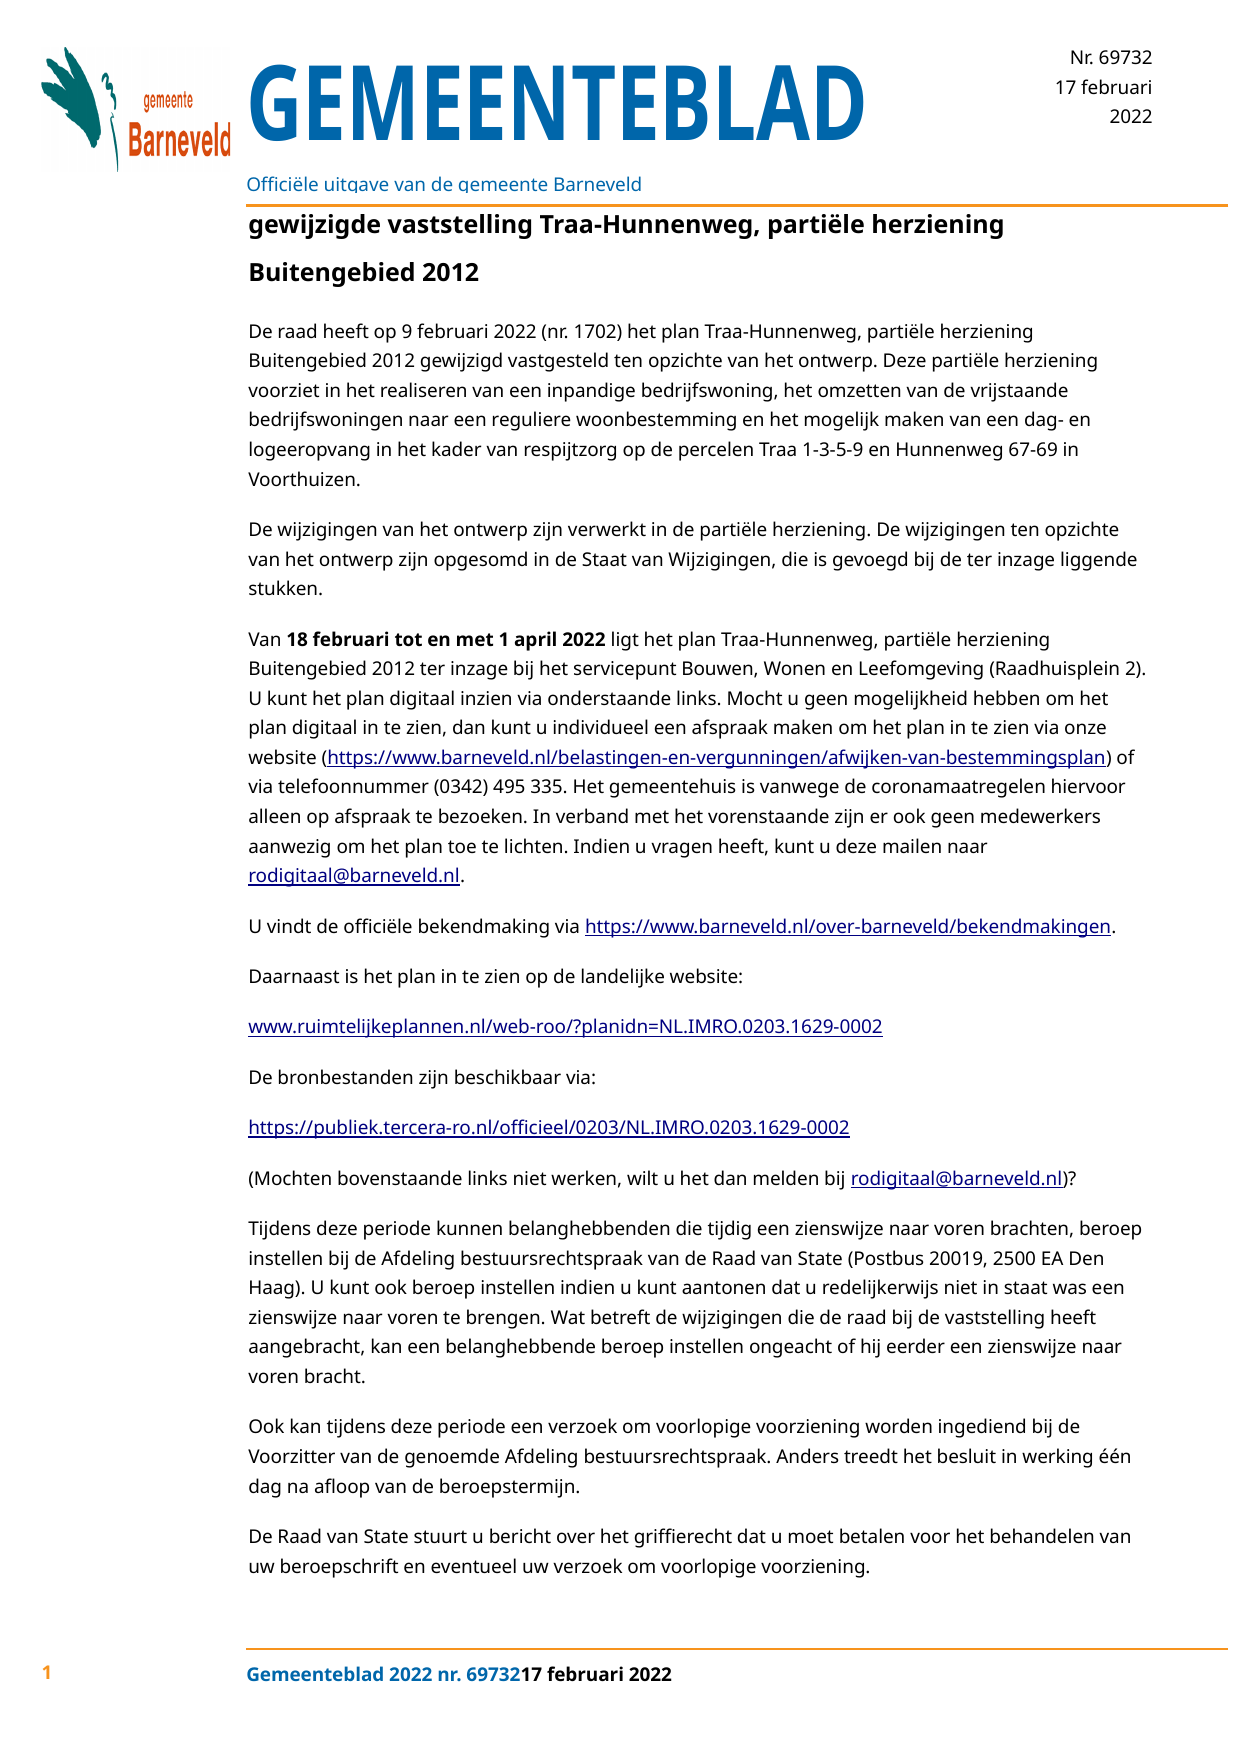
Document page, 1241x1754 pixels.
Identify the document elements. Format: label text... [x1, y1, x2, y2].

picture [41, 47, 231, 172]
text Ook kan tijdens deze periode een verzoek om voorlopige voorziening worden ingediend bij de Voorzitter van de genoemde Afdeling bestuursrechtspraak. Anders treedt het besluit in werking één dag na afloop van de beroepstermijn. [248, 1414, 1152, 1499]
text De raad heeft op 9 februari 2022 (nr. 1702) het plan Traa-Hunnenweg, partiële herziening Buitengebied 2012 gewijzigd vastgesteld ten opzichte van het ontwerp. Deze partiële herziening voorziet in het realiseren van een inpandige bedrijfswoning, het omzetten van de vrijstaande bedrijfswoningen naar een reguliere woonbestemming en het mogelijk maken van een dag- en logeeropvang in het kader van respijtzorg op de percelen Traa 1-3-5-9 en Hunnenweg 67-69 in Voorthuizen. [248, 318, 1152, 492]
text Van 18 februari tot en met 1 april 2022 ligt het plan Traa-Hunnenweg, partiële herziening Buitengebied 2012 ter inzage bij het servicepunt Bouwen, Wonen en Leefomgeving (Raadhuisplein 2). U kunt het plan digitaal inzien via onderstaande links. Mocht u geen mogelijkheid hebben om het plan digitaal in te zien, dan kunt u individueel een afspraak maken om het plan in te zien via onze website (https://www.barneveld.nl/belastingen-en-vergunningen/afwijken-van-bestemmingsplan) of via telefoonnummer (0342) 495 335. Het gemeentehuis is vanwege de coronamaatregelen hiervoor alleen op afspraak te bezoeken. In verband met het vorenstaande zijn er ook geen medewerkers aanwezig om het plan toe te lichten. Indien u vragen heeft, kunt u deze mailen naar rodigitaal@barneveld.nl. [248, 626, 1152, 888]
text Daarnaast is het plan in te zien op de landelijke website: [248, 963, 1152, 989]
text (Mochten bovenstaande links niet werken, wilt u het dan melden bij rodigitaal@barneveld.nl)? [248, 1165, 1152, 1191]
text https://publiek.tercera-ro.nl/officieel/0203/NL.IMRO.0203.1629-0002 [248, 1114, 1152, 1140]
text De bronbestanden zijn beschikbaar via: [248, 1064, 1152, 1090]
text U vindt de officiële bekendmaking via https://www.barneveld.nl/over-barneveld/bekendmakingen. [248, 913, 1152, 939]
text gewijzigde vaststelling Traa-Hunnenweg, partiële herziening Buitengebied 2012 [248, 207, 1152, 288]
text Tijdens deze periode kunnen belanghebbenden die tijdig een zienswijze naar voren brachten, beroep instellen bij de Afdeling bestuursrechtspraak van de Raad van State (Postbus 20019, 2500 EA Den Haag). U kunt ook beroep instellen indien u kunt aantonen dat u redelijkerwijs niet in staat was een zienswijze naar voren te brengen. Wat betreft de wijzigingen die de raad bij de vaststelling heeft aangebracht, kan een belanghebbende beroep instellen ongeacht of hij eerder een zienswijze naar voren bracht. [248, 1215, 1152, 1389]
text De Raad van State stuurt u bericht over het griffierecht dat u moet betalen voor het behandelen van uw beroepschrift en eventueel uw verzoek om voorlopige voorziening. [248, 1523, 1152, 1579]
text De wijzigingen van het ontwerp zijn verwerkt in de partiële herziening. De wijzigingen ten opzichte van het ontwerp zijn opgesomd in de Staat van Wijzigingen, die is gevoegd bij de ter inzage liggende stukken. [248, 516, 1152, 601]
text www.ruimtelijkeplannen.nl/web-roo/?planidn=NL.IMRO.0203.1629-0002 [248, 1014, 1152, 1039]
